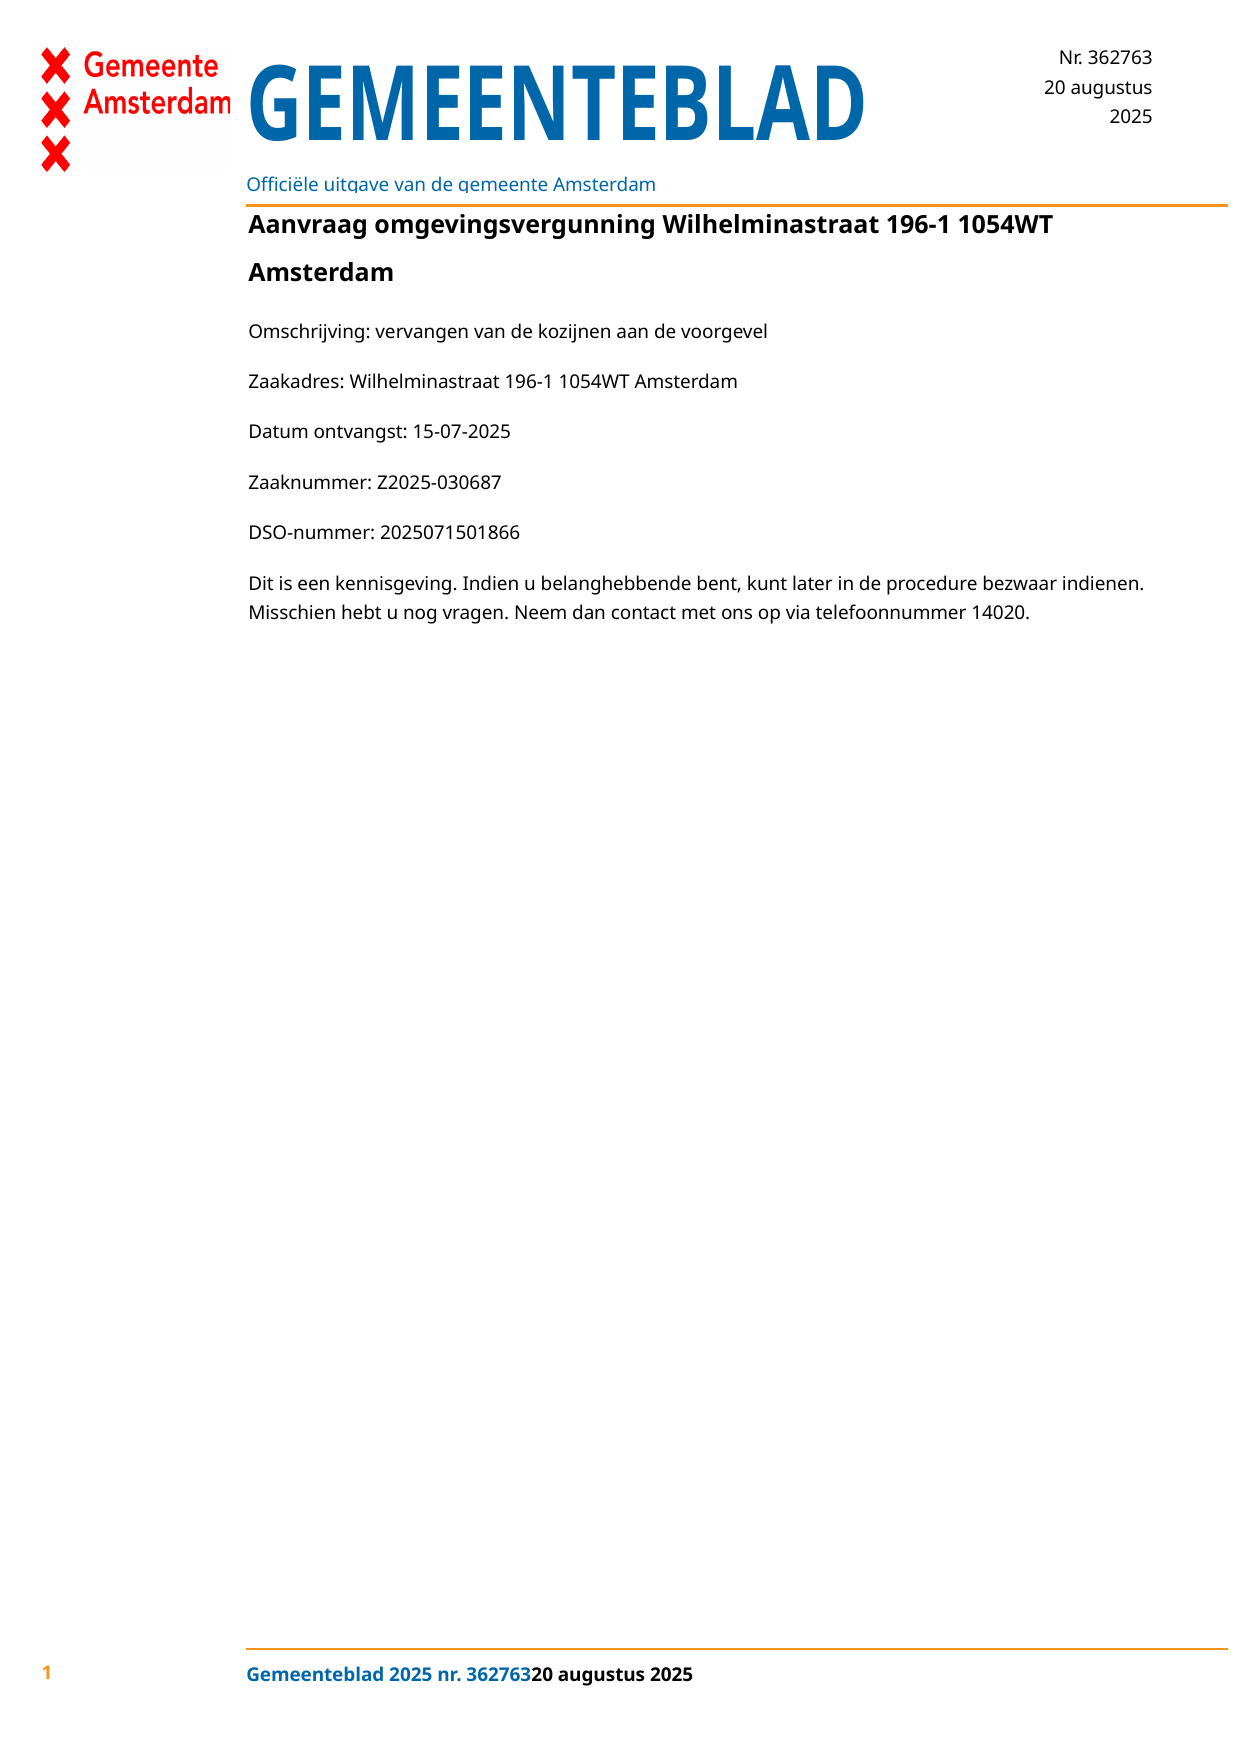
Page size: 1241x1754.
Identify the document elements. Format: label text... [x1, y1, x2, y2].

text Aanvraag omgevingsvergunning Wilhelminastraat 196-1 1054WT Amsterdam [248, 207, 1152, 288]
text Dit is een kennisgeving. Indien u belanghebbende bent, kunt later in de procedure bezwaar indienen. Misschien hebt u nog vragen. Neem dan contact met ons op via telefoonnummer 14020. [248, 570, 1152, 625]
text Datum ontvangst: 15-07-2025 [248, 419, 1152, 444]
text Zaaknummer: Z2025-030687 [248, 469, 1152, 495]
text Zaakadres: Wilhelminastraat 196-1 1054WT Amsterdam [248, 368, 1152, 394]
text Omschrijving: vervangen van de kozijnen aan de voorgevel [248, 318, 1152, 344]
text DSO-nummer: 2025071501866 [248, 519, 1152, 545]
picture [41, 47, 231, 172]
